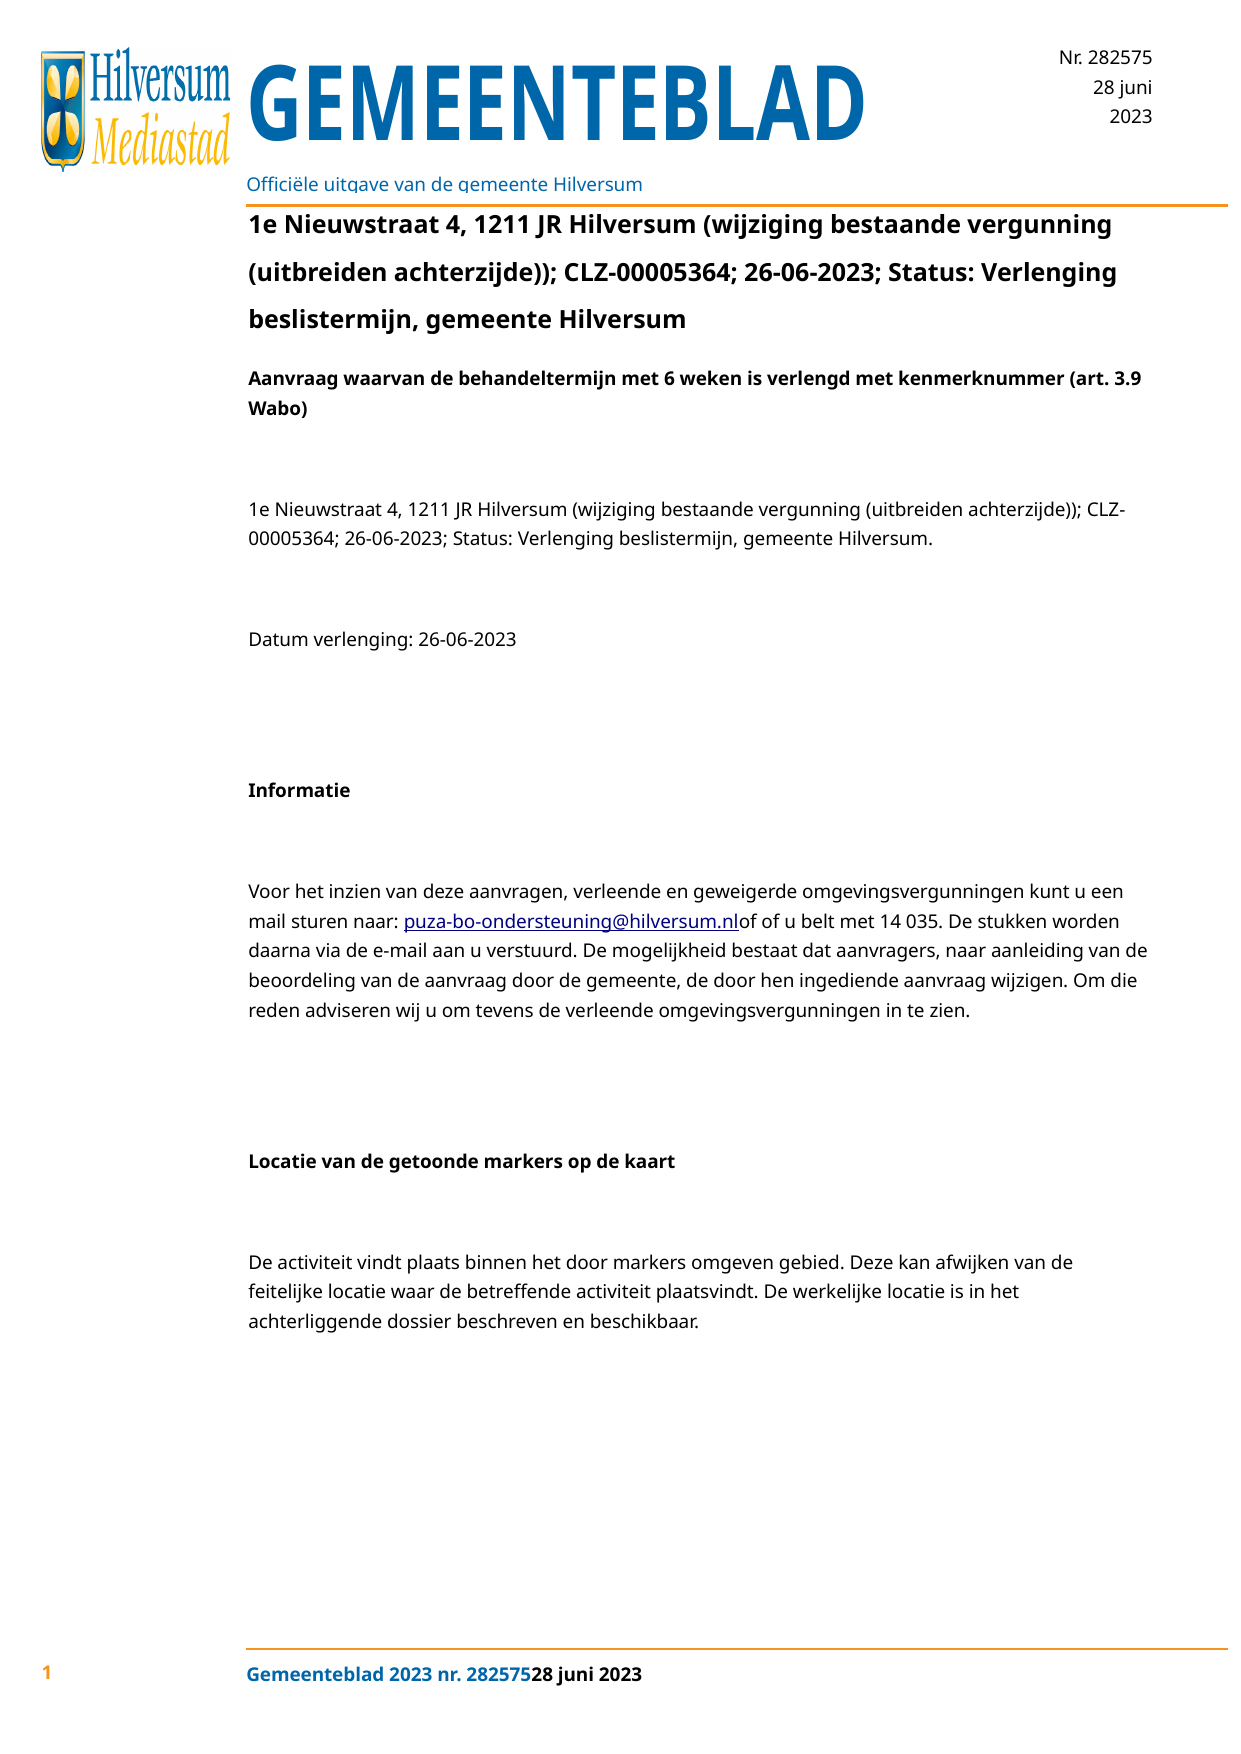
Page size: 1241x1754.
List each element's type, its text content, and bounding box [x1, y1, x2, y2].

picture [41, 47, 231, 172]
text Voor het inzien van deze aanvragen, verleende en geweigerde omgevingsvergunningen kunt u een mail sturen naar: puza-bo-ondersteuning@hilversum.nlof of u belt met 14 035. De stukken worden daarna via de e-mail aan u verstuurd. De mogelijkheid bestaat dat aanvragers, naar aanleiding van de beoordeling van de aanvraag door de gemeente, de door hen ingediende aanvraag wijzigen. Om die reden adviseren wij u om tevens de verleende omgevingsvergunningen in te zien. [248, 878, 1152, 1022]
text De activiteit vindt plaats binnen het door markers omgeven gebied. Deze kan afwijken van de feitelijke locatie waar de betreffende activiteit plaatsvindt. De werkelijke locatie is in het achterliggende dossier beschreven en beschikbaar. [248, 1249, 1152, 1334]
text Aanvraag waarvan de behandeltermijn met 6 weken is verlengd met kenmerknummer (art. 3.9 Wabo) [248, 366, 1152, 421]
text 1e Nieuwstraat 4, 1211 JR Hilversum (wijziging bestaande vergunning (uitbreiden achterzijde)); CLZ-00005364; 26-06-2023; Status: Verlenging beslistermijn, gemeente Hilversum [248, 207, 1152, 336]
text 1e Nieuwstraat 4, 1211 JR Hilversum (wijziging bestaande vergunning (uitbreiden achterzijde)); CLZ-00005364; 26-06-2023; Status: Verlenging beslistermijn, gemeente Hilversum. [248, 496, 1152, 551]
text Datum verlenging: 26-06-2023 [248, 626, 1152, 652]
text Informatie [248, 778, 1152, 803]
text Locatie van de getoonde markers op de kaart [248, 1148, 1152, 1174]
